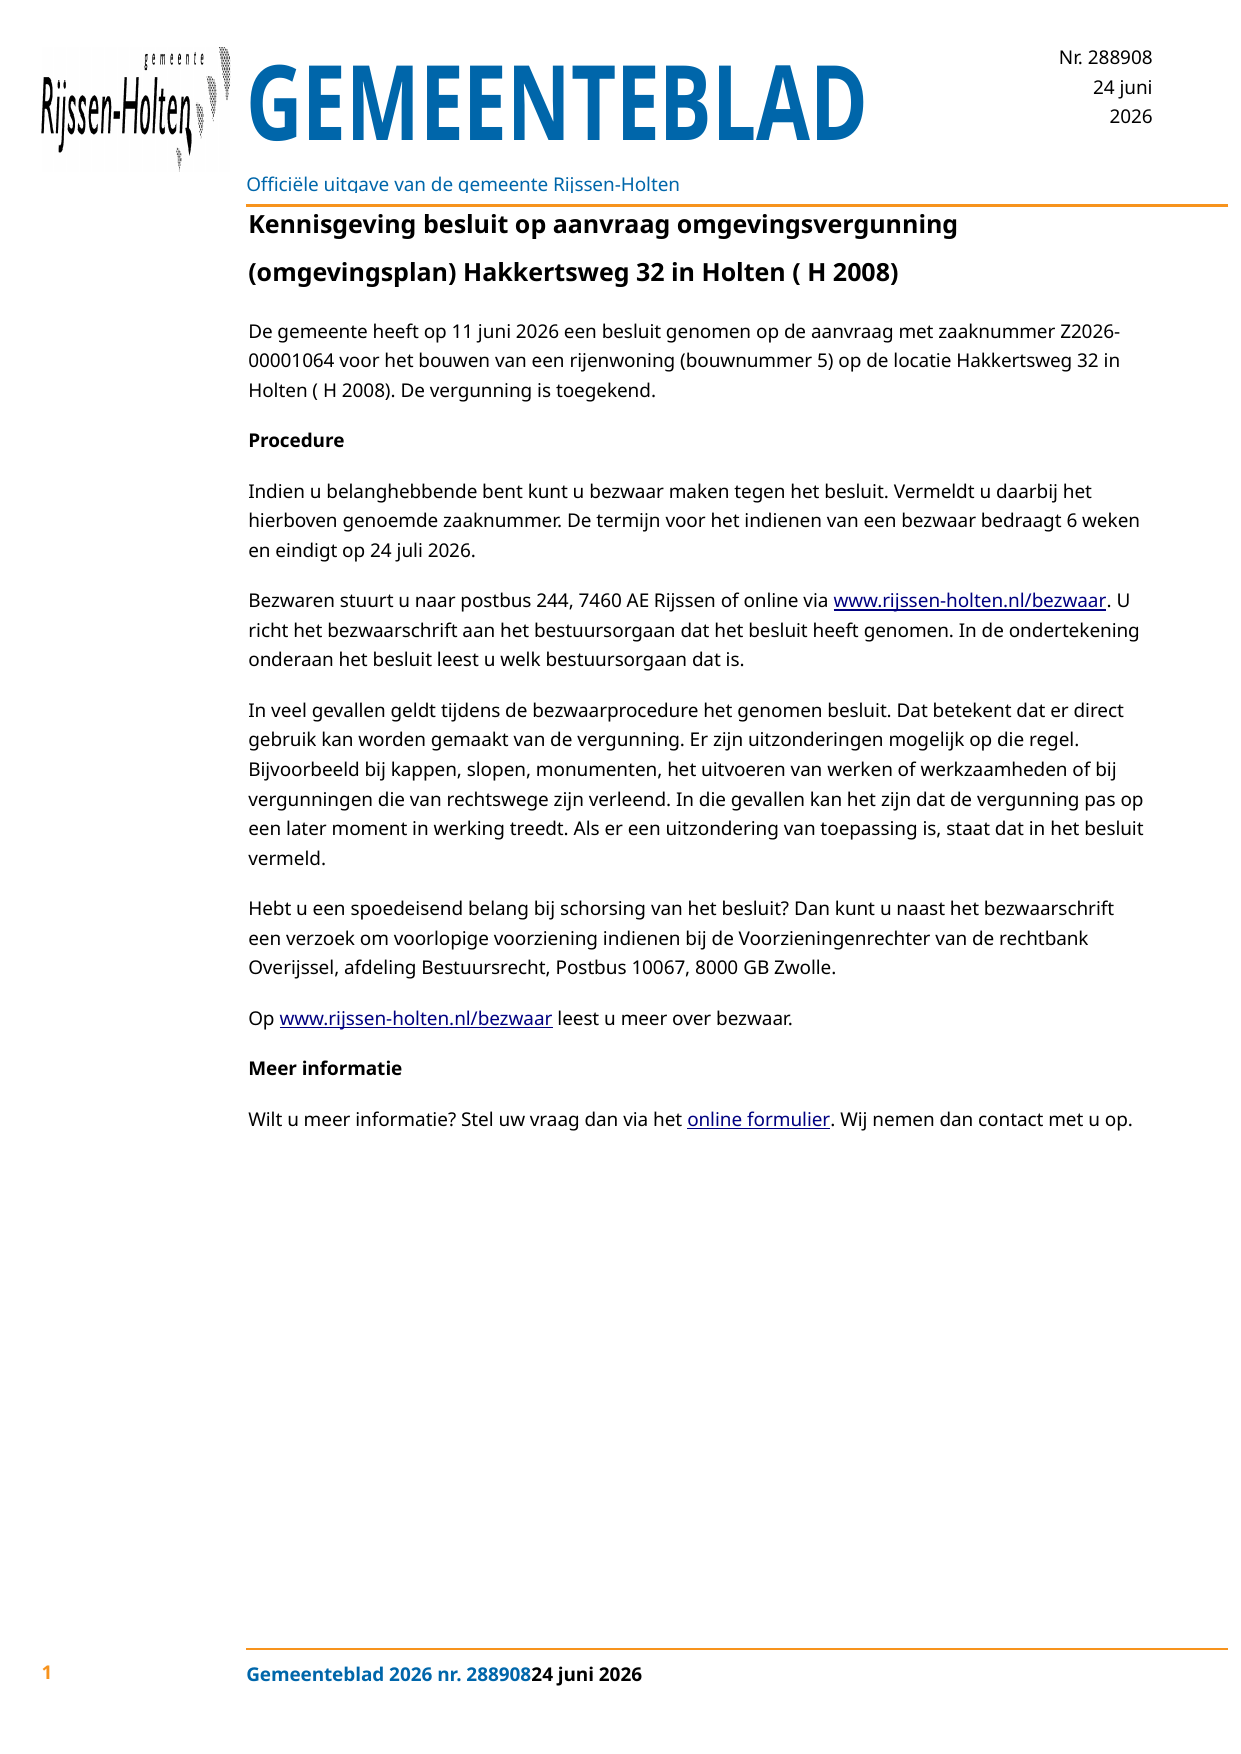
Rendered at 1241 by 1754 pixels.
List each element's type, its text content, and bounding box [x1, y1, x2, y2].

text Wilt u meer informatie? Stel uw vraag dan via het online formulier. Wij nemen dan contact met u op. [248, 1106, 1152, 1132]
text Kennisgeving besluit op aanvraag omgevingsvergunning (omgevingsplan) Hakkertsweg 32 in Holten ( H 2008) [248, 207, 1152, 288]
text Meer informatie [248, 1055, 1152, 1081]
text Indien u belanghebbende bent kunt u bezwaar maken tegen het besluit. Vermeldt u daarbij het hierboven genoemde zaaknummer. De termijn voor het indienen van een bezwaar bedraagt 6 weken en eindigt op 24 juli 2026. [248, 478, 1152, 563]
text Bezwaren stuurt u naar postbus 244, 7460 AE Rijssen of online via www.rijssen-holten.nl/bezwaar. U richt het bezwaarschrift aan het bestuursorgaan dat het besluit heeft genomen. In de ondertekening onderaan het besluit leest u welk bestuursorgaan dat is. [248, 587, 1152, 672]
text De gemeente heeft op 11 juni 2026 een besluit genomen op de aanvraag met zaaknummer Z2026-00001064 voor het bouwen van een rijenwoning (bouwnummer 5) op de locatie Hakkertsweg 32 in Holten ( H 2008). De vergunning is toegekend. [248, 318, 1152, 403]
text Op www.rijssen-holten.nl/bezwaar leest u meer over bezwaar. [248, 1005, 1152, 1031]
text Hebt u een spoedeisend belang bij schorsing van het besluit? Dan kunt u naast het bezwaarschrift een verzoek om voorlopige voorziening indienen bij de Voorzieningenrechter van de rechtbank Overijssel, afdeling Bestuursrecht, Postbus 10067, 8000 GB Zwolle. [248, 895, 1152, 980]
picture [41, 47, 231, 172]
text In veel gevallen geldt tijdens de bezwaarprocedure het genomen besluit. Dat betekent dat er direct gebruik kan worden gemaakt van de vergunning. Er zijn uitzonderingen mogelijk op die regel. Bijvoorbeeld bij kappen, slopen, monumenten, het uitvoeren van werken of werkzaamheden of bij vergunningen die van rechtswege zijn verleend. In die gevallen kan het zijn dat de vergunning pas op een later moment in werking treedt. Als er een uitzondering van toepassing is, staat dat in het besluit vermeld. [248, 697, 1152, 871]
text Procedure [248, 427, 1152, 453]
